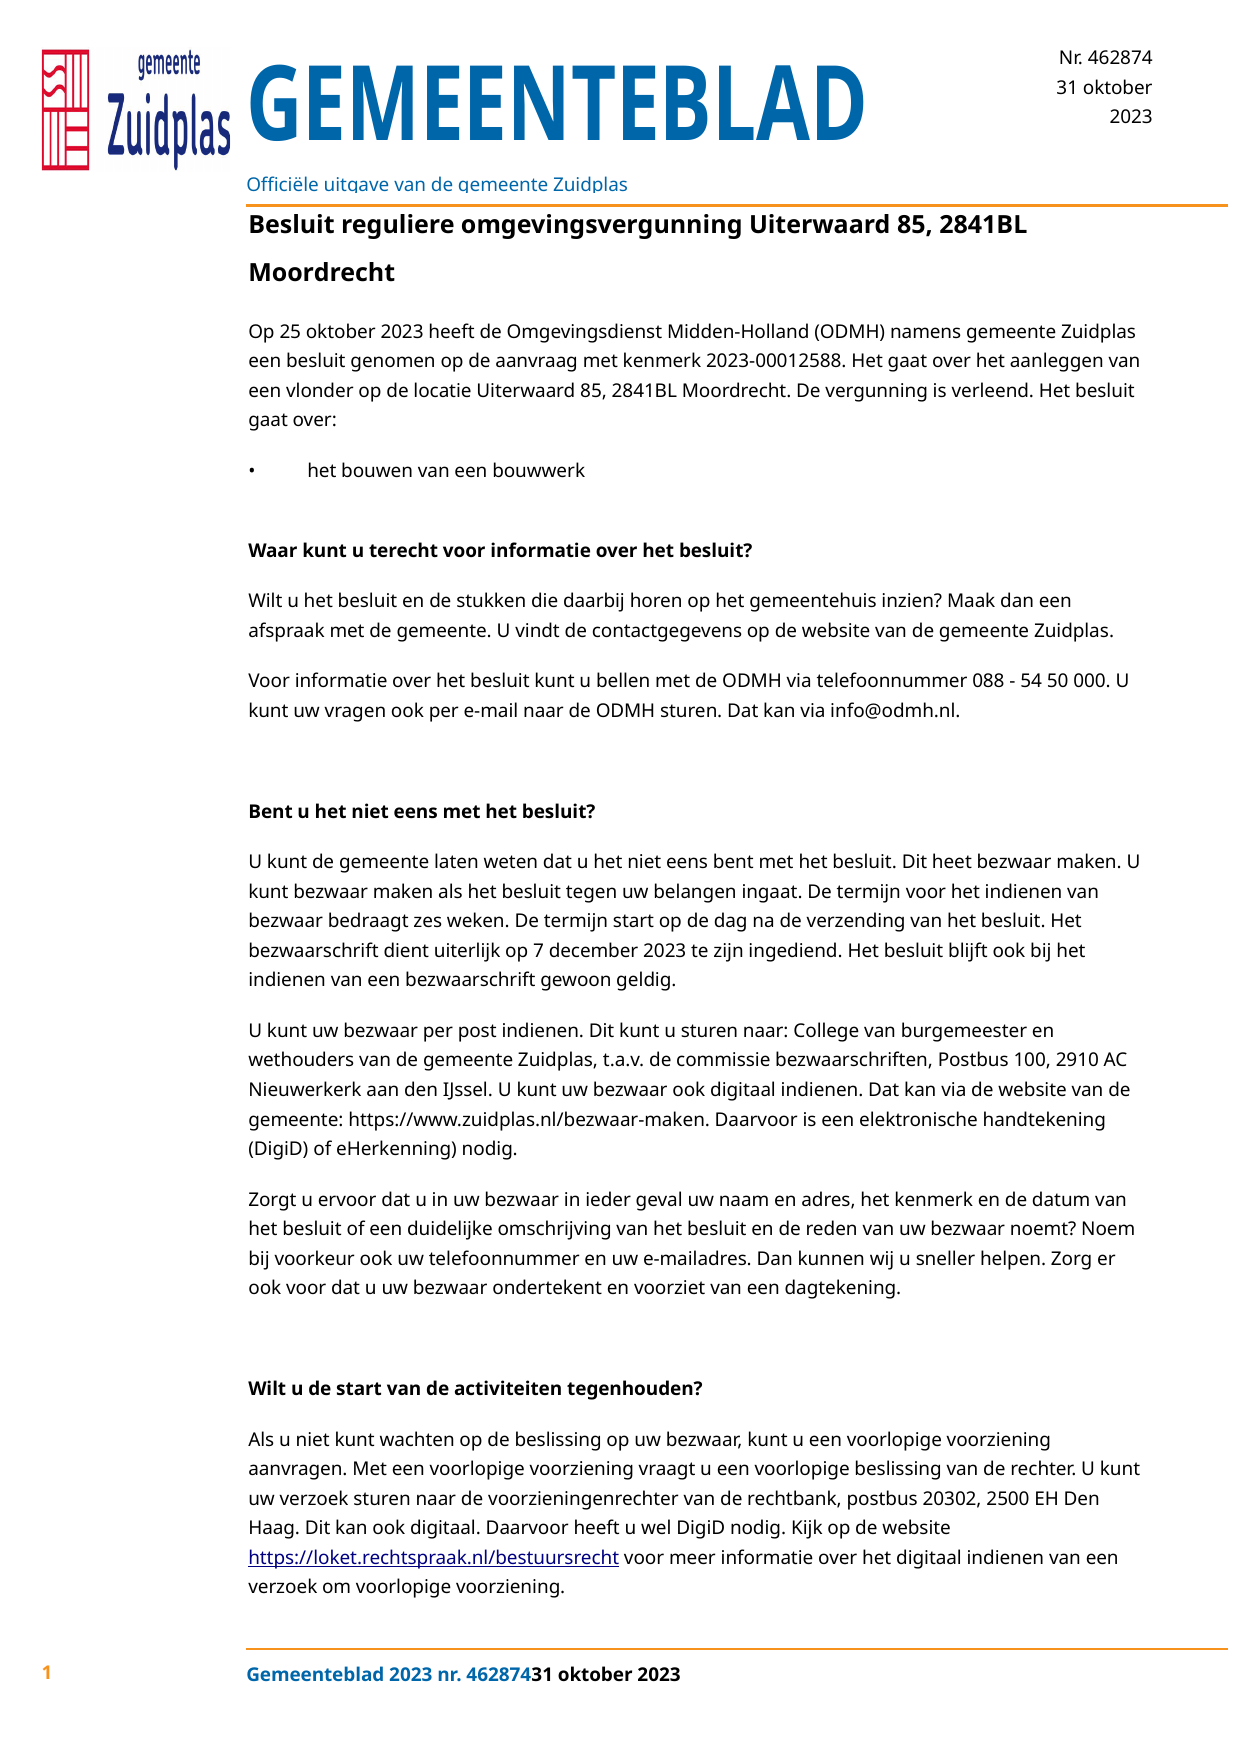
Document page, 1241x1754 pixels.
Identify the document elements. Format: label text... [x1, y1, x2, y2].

text Zorgt u ervoor dat u in uw bezwaar in ieder geval uw naam en adres, het kenmerk en de datum van het besluit of een duidelijke omschrijving van het besluit en de reden van uw bezwaar noemt? Noem bij voorkeur ook uw telefoonnummer en uw e-mailadres. Dan kunnen wij u sneller helpen. Zorg er ook voor dat u uw bezwaar ondertekent en voorziet van een dagtekening. [248, 1186, 1152, 1300]
text Voor informatie over het besluit kunt u bellen met de ODMH via telefoonnummer 088 - 54 50 000. U kunt uw vragen ook per e-mail naar de ODMH sturen. Dat kan via info@odmh.nl. [248, 667, 1152, 723]
text Wilt u de start van de activiteiten tegenhouden? [248, 1375, 1152, 1401]
text Waar kunt u terecht voor informatie over het besluit? [248, 537, 1152, 563]
text Op 25 oktober 2023 heeft de Omgevingsdienst Midden-Holland (ODMH) namens gemeente Zuidplas een besluit genomen op de aanvraag met kenmerk 2023-00012588. Het gaat over het aanleggen van een vlonder op de locatie Uiterwaard 85, 2841BL Moordrecht. De vergunning is verleend. Het besluit gaat over: [248, 318, 1152, 432]
text U kunt uw bezwaar per post indienen. Dit kunt u sturen naar: College van burgemeester en wethouders van de gemeente Zuidplas, t.a.v. de commissie bezwaarschriften, Postbus 100, 2910 AC Nieuwerkerk aan den IJssel. U kunt uw bezwaar ook digitaal indienen. Dat kan via de website van de gemeente: https://www.zuidplas.nl/bezwaar-maken. Daarvoor is een elektronische handtekening (DigiD) of eHerkenning) nodig. [248, 1017, 1152, 1161]
list het bouwen van een bouwwerk [248, 457, 1152, 483]
picture [41, 47, 231, 172]
text U kunt de gemeente laten weten dat u het niet eens bent met het besluit. Dit heet bezwaar maken. U kunt bezwaar maken als het besluit tegen uw belangen ingaat. De termijn voor het indienen van bezwaar bedraagt zes weken. De termijn start op de dag na de verzending van het besluit. Het bezwaarschrift dient uiterlijk op 7 december 2023 te zijn ingediend. Het besluit blijft ook bij het indienen van een bezwaarschrift gewoon geldig. [248, 848, 1152, 992]
text Besluit reguliere omgevingsvergunning Uiterwaard 85, 2841BL Moordrecht [248, 207, 1152, 288]
text Bent u het niet eens met het besluit? [248, 798, 1152, 824]
text Wilt u het besluit en de stukken die daarbij horen op het gemeentehuis inzien? Maak dan een afspraak met de gemeente. U vindt de contactgegevens op de website van de gemeente Zuidplas. [248, 587, 1152, 643]
text Als u niet kunt wachten op de beslissing op uw bezwaar, kunt u een voorlopige voorziening aanvragen. Met een voorlopige voorziening vraagt u een voorlopige beslissing van de rechter. U kunt uw verzoek sturen naar de voorzieningenrechter van de rechtbank, postbus 20302, 2500 EH Den Haag. Dit kan ook digitaal. Daarvoor heeft u wel DigiD nodig. Kijk op de website https://loket.rechtspraak.nl/bestuursrecht voor meer informatie over het digitaal indienen van een verzoek om voorlopige voorziening. [248, 1426, 1152, 1599]
